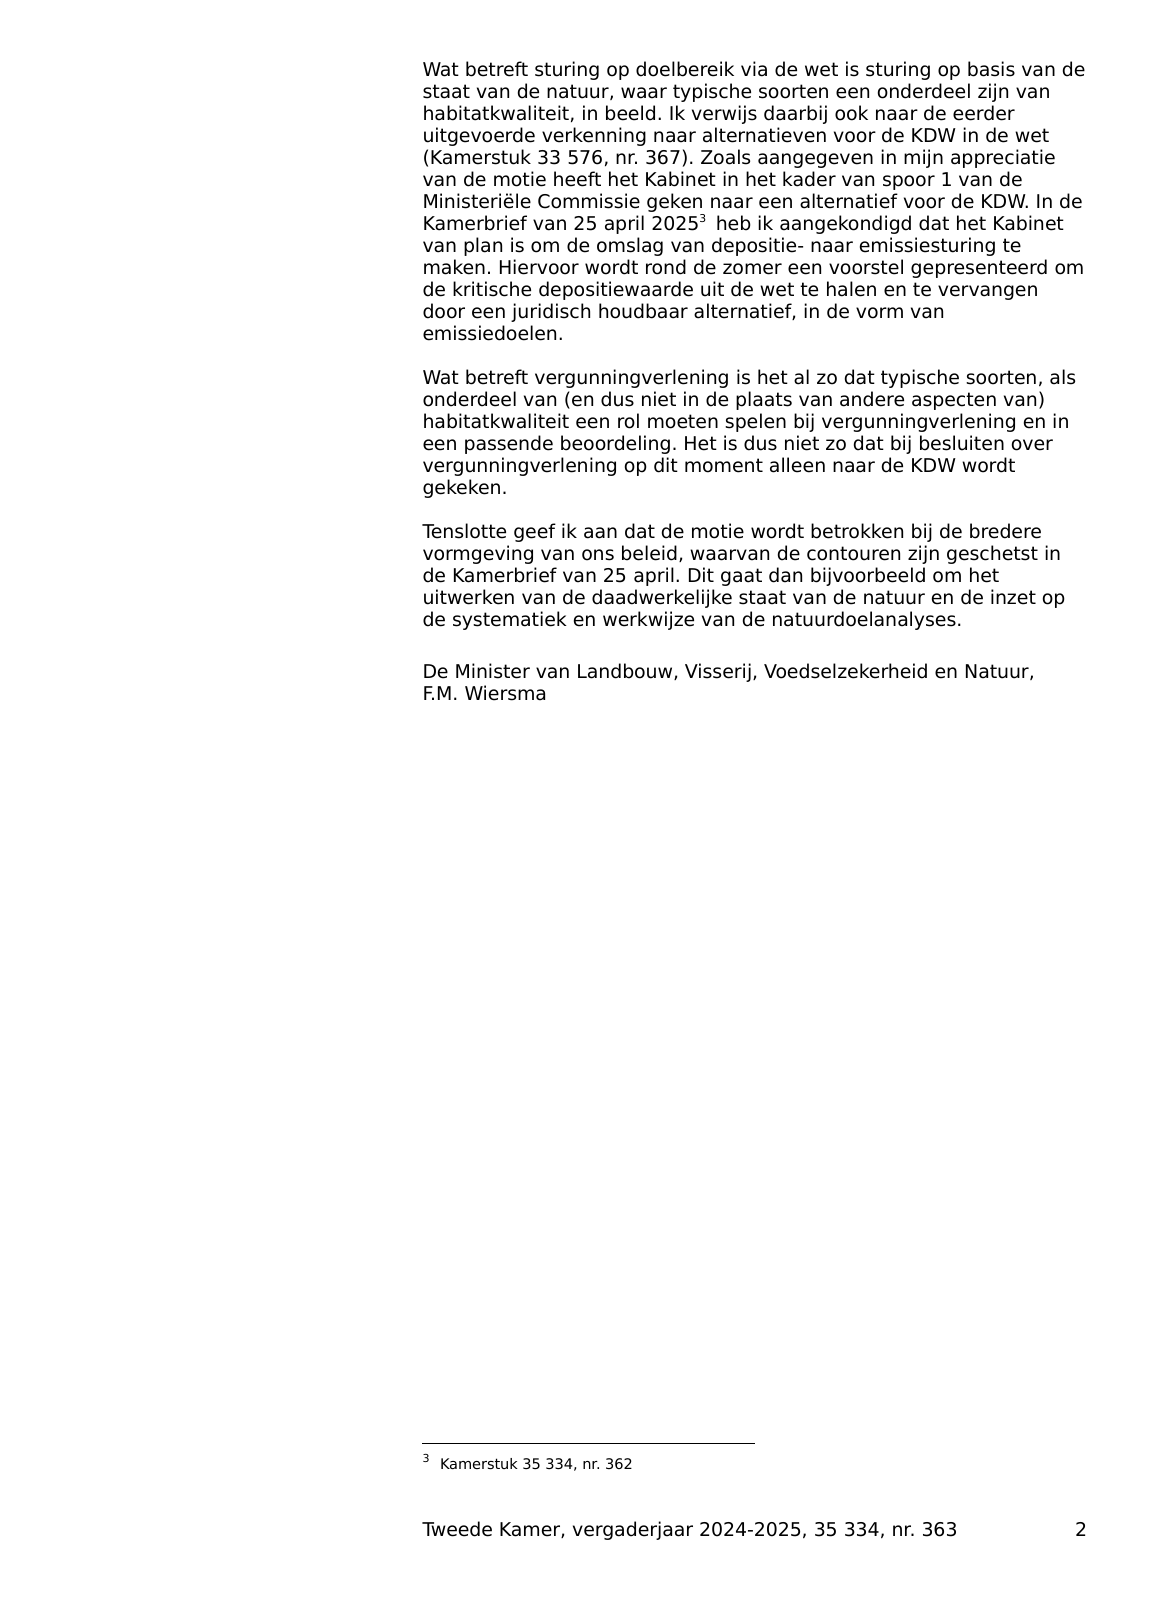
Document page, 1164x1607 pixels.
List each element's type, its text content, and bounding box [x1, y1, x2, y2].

text Tenslotte geef ik aan dat de motie wordt betrokken bij de bredere vormgeving van ons beleid, waarvan de contouren zijn geschetst in de Kamerbrief van 25 april. Dit gaat dan bijvoorbeeld om het uitwerken van de daadwerkelijke staat van de natuur en de inzet op de systematiek en werkwijze van de natuurdoelanalyses. [422, 521, 1087, 631]
text Wat betreft sturing op doelbereik via de wet is sturing op basis van de staat van de natuur, waar typische soorten een onderdeel zijn van habitatkwaliteit, in beeld. Ik verwijs daarbij ook naar de eerder uitgevoerde verkenning naar alternatieven voor de KDW in de wet (Kamerstuk 33 576, nr. 367). Zoals aangegeven in mijn appreciatie van de motie heeft het Kabinet in het kader van spoor 1 van de Ministeriële Commissie geken naar een alternatief voor de KDW. In de Kamerbrief van 25 april 2025 heb ik aangekondigd dat het Kabinet van plan is om de omslag van depositie- naar emissiesturing te maken. Hiervoor wordt rond de zomer een voorstel gepresenteerd om de kritische depositiewaarde uit de wet te halen en te vervangen door een juridisch houdbaar alternatief, in de vorm van emissiedoelen. [422, 59, 1087, 345]
text De Minister van Landbouw, Visserij, Voedselzekerheid en Natuur, F.M. Wiersma [422, 661, 1087, 705]
text Kamerstuk 35 334, nr. 362 [422, 1452, 1087, 1474]
text Wat betreft vergunningverlening is het al zo dat typische soorten, als onderdeel van (en dus niet in de plaats van andere aspecten van) habitatkwaliteit een rol moeten spelen bij vergunningverlening en in een passende beoordeling. Het is dus niet zo dat bij besluiten over vergunningverlening op dit moment alleen naar de KDW wordt gekeken. [422, 367, 1087, 499]
